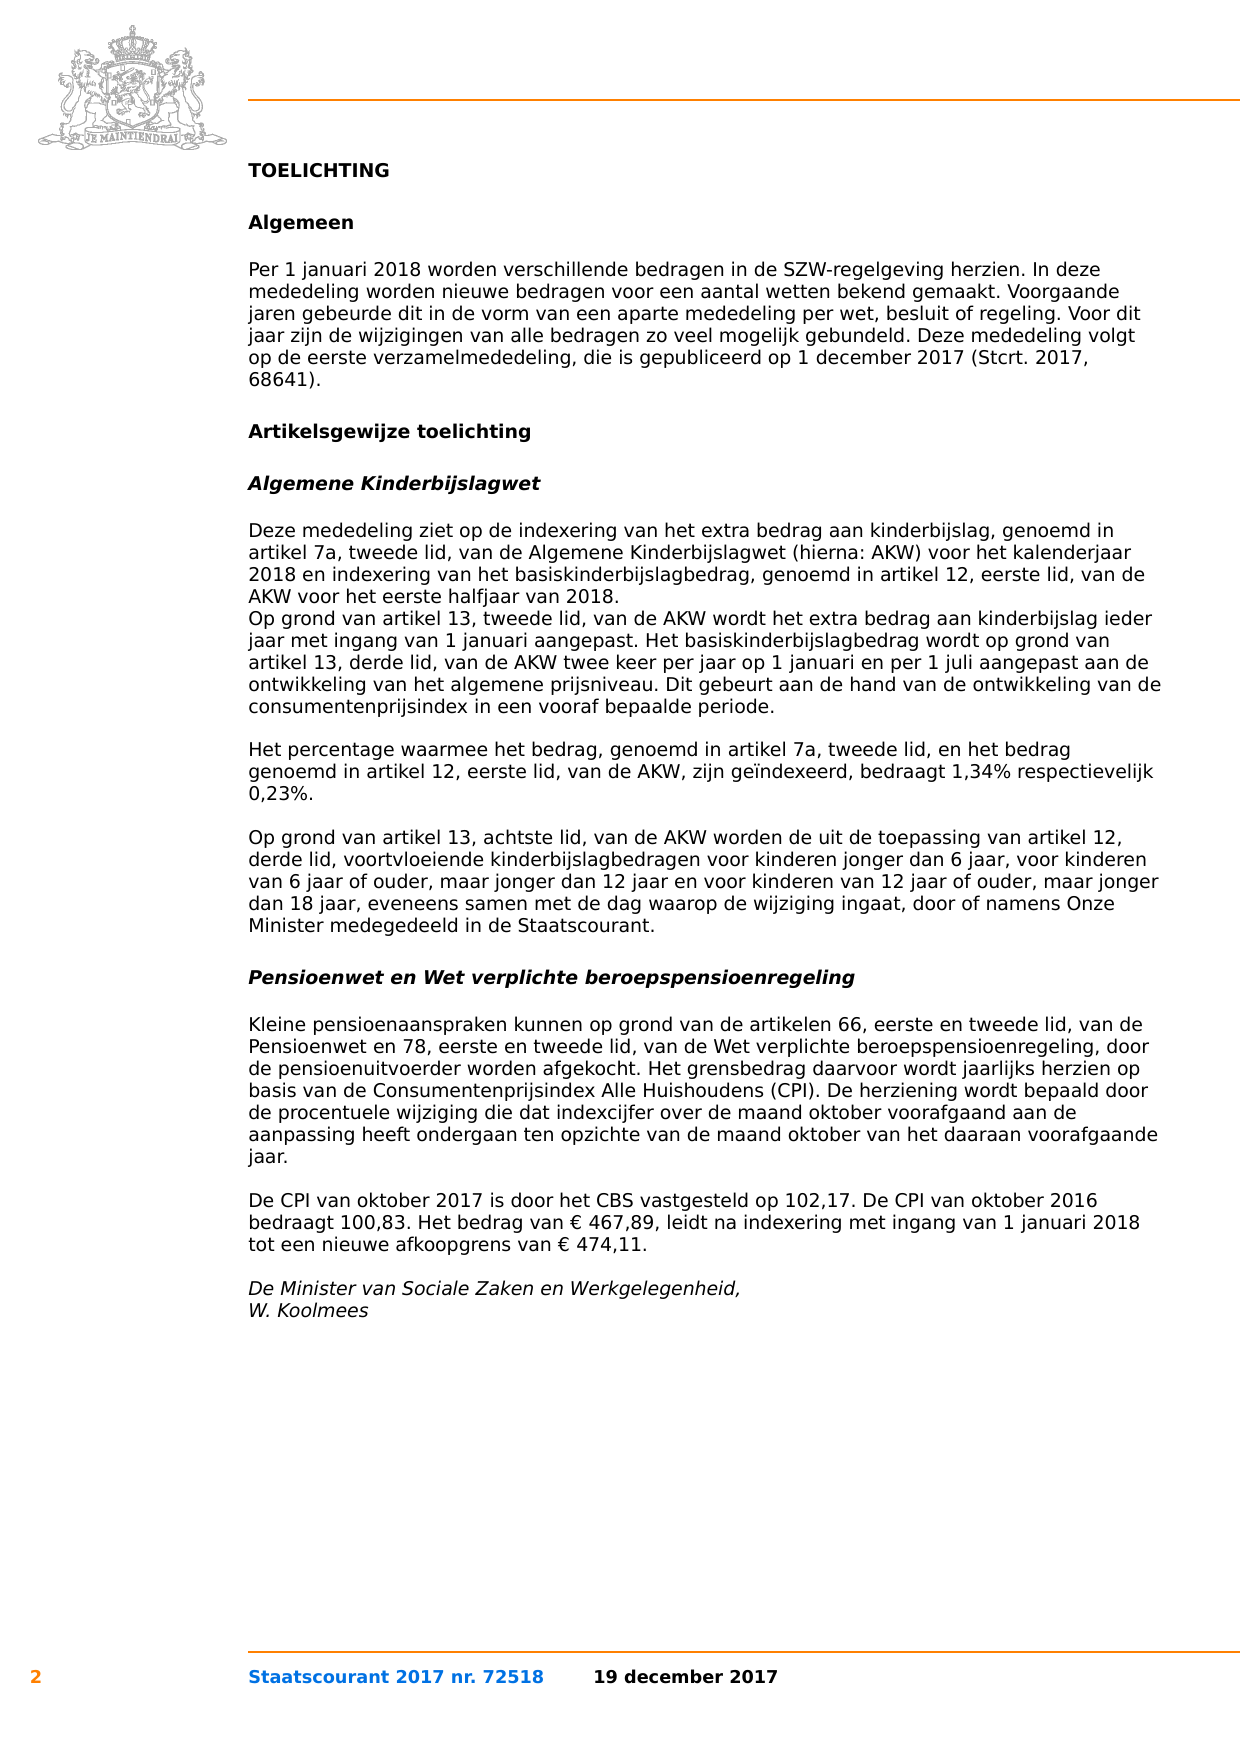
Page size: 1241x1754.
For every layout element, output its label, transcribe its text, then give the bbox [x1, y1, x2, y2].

picture [38, 25, 227, 150]
subtitle TOELICHTING [248, 160, 1163, 182]
text Kleine pensioenaanspraken kunnen op grond van de artikelen 66, eerste en tweede lid, van de Pensioenwet en 78, eerste en tweede lid, van de Wet verplichte beroepspensioenregeling, door de pensioenuitvoerder worden afgekocht. Het grensbedrag daarvoor wordt jaarlijks herzien op basis van de Consumentenprijsindex Alle Huishoudens (CPI). De herziening wordt bepaald door de procentuele wijziging die dat indexcijfer over de maand oktober voorafgaand aan de aanpassing heeft ondergaan ten opzichte van de maand oktober van het daaraan voorafgaande jaar. [248, 1014, 1163, 1168]
subtitle Pensioenwet en Wet verplichte beroepspensioenregeling [248, 967, 1163, 989]
text Op grond van artikel 13, tweede lid, van de AKW wordt het extra bedrag aan kinderbijslag ieder jaar met ingang van 1 januari aangepast. Het basiskinderbijslagbedrag wordt op grond van artikel 13, derde lid, van de AKW twee keer per jaar op 1 januari en per 1 juli aangepast aan de ontwikkeling van het algemene prijsniveau. Dit gebeurt aan de hand van de ontwikkeling van de consumentenprijsindex in een vooraf bepaalde periode. [248, 608, 1163, 717]
subtitle Artikelsgewijze toelichting [248, 421, 1163, 443]
subtitle Algemeen [248, 212, 1163, 234]
text Deze mededeling ziet op de indexering van het extra bedrag aan kinderbijslag, genoemd in artikel 7a, tweede lid, van de Algemene Kinderbijslagwet (hierna: AKW) voor het kalenderjaar 2018 en indexering van het basiskinderbijslagbedrag, genoemd in artikel 12, eerste lid, van de AKW voor het eerste halfjaar van 2018. [248, 520, 1163, 608]
text De CPI van oktober 2017 is door het CBS vastgesteld op 102,17. De CPI van oktober 2016 bedraagt 100,83. Het bedrag van € 467,89, leidt na indexering met ingang van 1 januari 2018 tot een nieuwe afkoopgrens van € 474,11. [248, 1190, 1163, 1256]
text De Minister van Sociale Zaken en Werkgelegenheid, W. Koolmees [248, 1278, 1163, 1322]
text Per 1 januari 2018 worden verschillende bedragen in de SZW-regelgeving herzien. In deze mededeling worden nieuwe bedragen voor een aantal wetten bekend gemaakt. Voorgaande jaren gebeurde dit in de vorm van een aparte mededeling per wet, besluit of regeling. Voor dit jaar zijn de wijzigingen van alle bedragen zo veel mogelijk gebundeld. Deze mededeling volgt op de eerste verzamelmededeling, die is gepubliceerd op 1 december 2017 (Stcrt. 2017, 68641). [248, 259, 1163, 391]
text Het percentage waarmee het bedrag, genoemd in artikel 7a, tweede lid, en het bedrag genoemd in artikel 12, eerste lid, van de AKW, zijn geïndexeerd, bedraagt 1,34% respectievelijk 0,23%. [248, 739, 1163, 805]
subtitle Algemene Kinderbijslagwet [248, 473, 1163, 495]
text Op grond van artikel 13, achtste lid, van de AKW worden de uit de toepassing van artikel 12, derde lid, voortvloeiende kinderbijslagbedragen voor kinderen jonger dan 6 jaar, voor kinderen van 6 jaar of ouder, maar jonger dan 12 jaar en voor kinderen van 12 jaar of ouder, maar jonger dan 18 jaar, eveneens samen met de dag waarop de wijziging ingaat, door of namens Onze Minister medegedeeld in de Staatscourant. [248, 827, 1163, 937]
